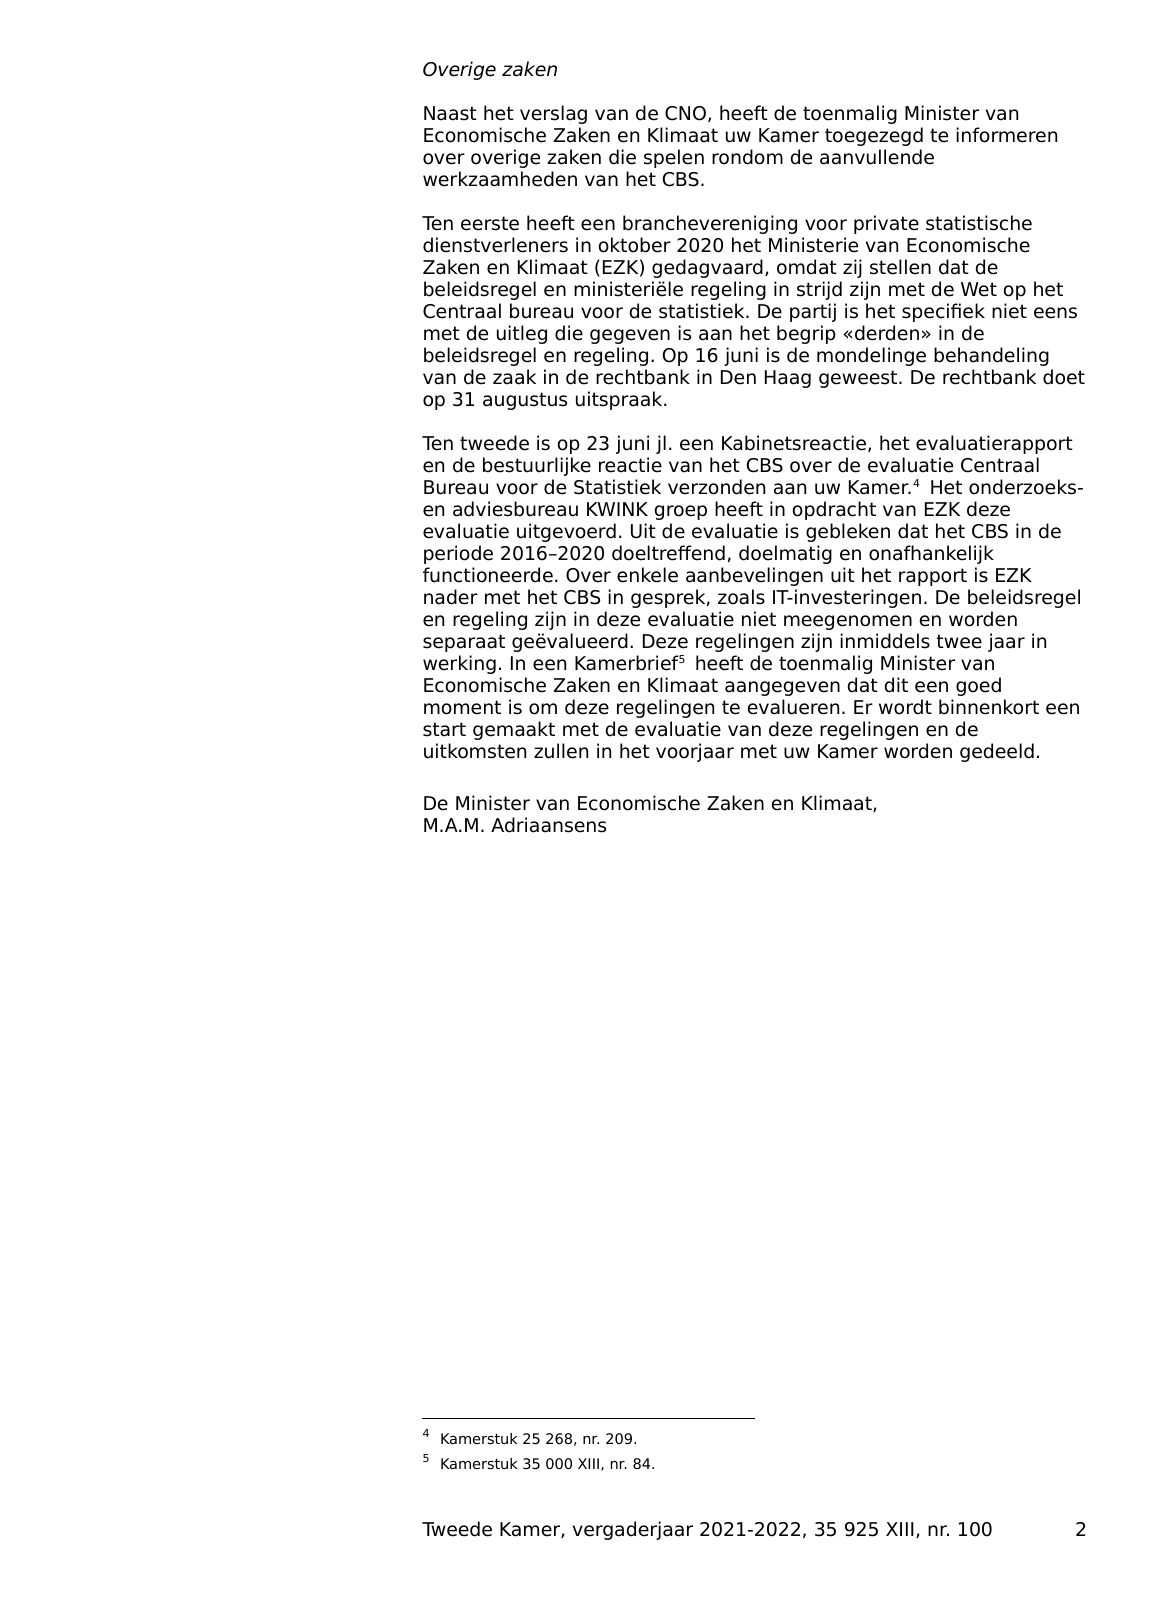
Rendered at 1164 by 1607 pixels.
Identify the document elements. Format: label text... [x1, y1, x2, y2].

subtitle Overige zaken [422, 59, 1087, 81]
text Ten eerste heeft een branchevereniging voor private statistische dienstverleners in oktober 2020 het Ministerie van Economische Zaken en Klimaat (EZK) gedagvaard, omdat zij stellen dat de beleidsregel en ministeriële regeling in strijd zijn met de Wet op het Centraal bureau voor de statistiek. De partij is het specifiek niet eens met de uitleg die gegeven is aan het begrip «derden» in de beleidsregel en regeling. Op 16 juni is de mondelinge behandeling van de zaak in de rechtbank in Den Haag geweest. De rechtbank doet op 31 augustus uitspraak. [422, 213, 1087, 411]
text Ten tweede is op 23 juni jl. een Kabinetsreactie, het evaluatierapport en de bestuurlijke reactie van het CBS over de evaluatie Centraal Bureau voor de Statistiek verzonden aan uw Kamer. Het onderzoeks- en adviesbureau KWINK groep heeft in opdracht van EZK deze evaluatie uitgevoerd. Uit de evaluatie is gebleken dat het CBS in de periode 2016–2020 doeltreffend, doelmatig en onafhankelijk functioneerde. Over enkele aanbevelingen uit het rapport is EZK nader met het CBS in gesprek, zoals IT-investeringen. De beleidsregel en regeling zijn in deze evaluatie niet meegenomen en worden separaat geëvalueerd. Deze regelingen zijn inmiddels twee jaar in werking. In een Kamerbrief heeft de toenmalig Minister van Economische Zaken en Klimaat aangegeven dat dit een goed moment is om deze regelingen te evalueren. Er wordt binnenkort een start gemaakt met de evaluatie van deze regelingen en de uitkomsten zullen in het voorjaar met uw Kamer worden gedeeld. [422, 433, 1087, 763]
text Kamerstuk 35 000 XIII, nr. 84. [422, 1452, 1087, 1474]
text De Minister van Economische Zaken en Klimaat, M.A.M. Adriaansens [422, 793, 1087, 837]
text Naast het verslag van de CNO, heeft de toenmalig Minister van Economische Zaken en Klimaat uw Kamer toegezegd te informeren over overige zaken die spelen rondom de aanvullende werkzaamheden van het CBS. [422, 103, 1087, 191]
text Kamerstuk 25 268, nr. 209. [422, 1427, 1087, 1449]
